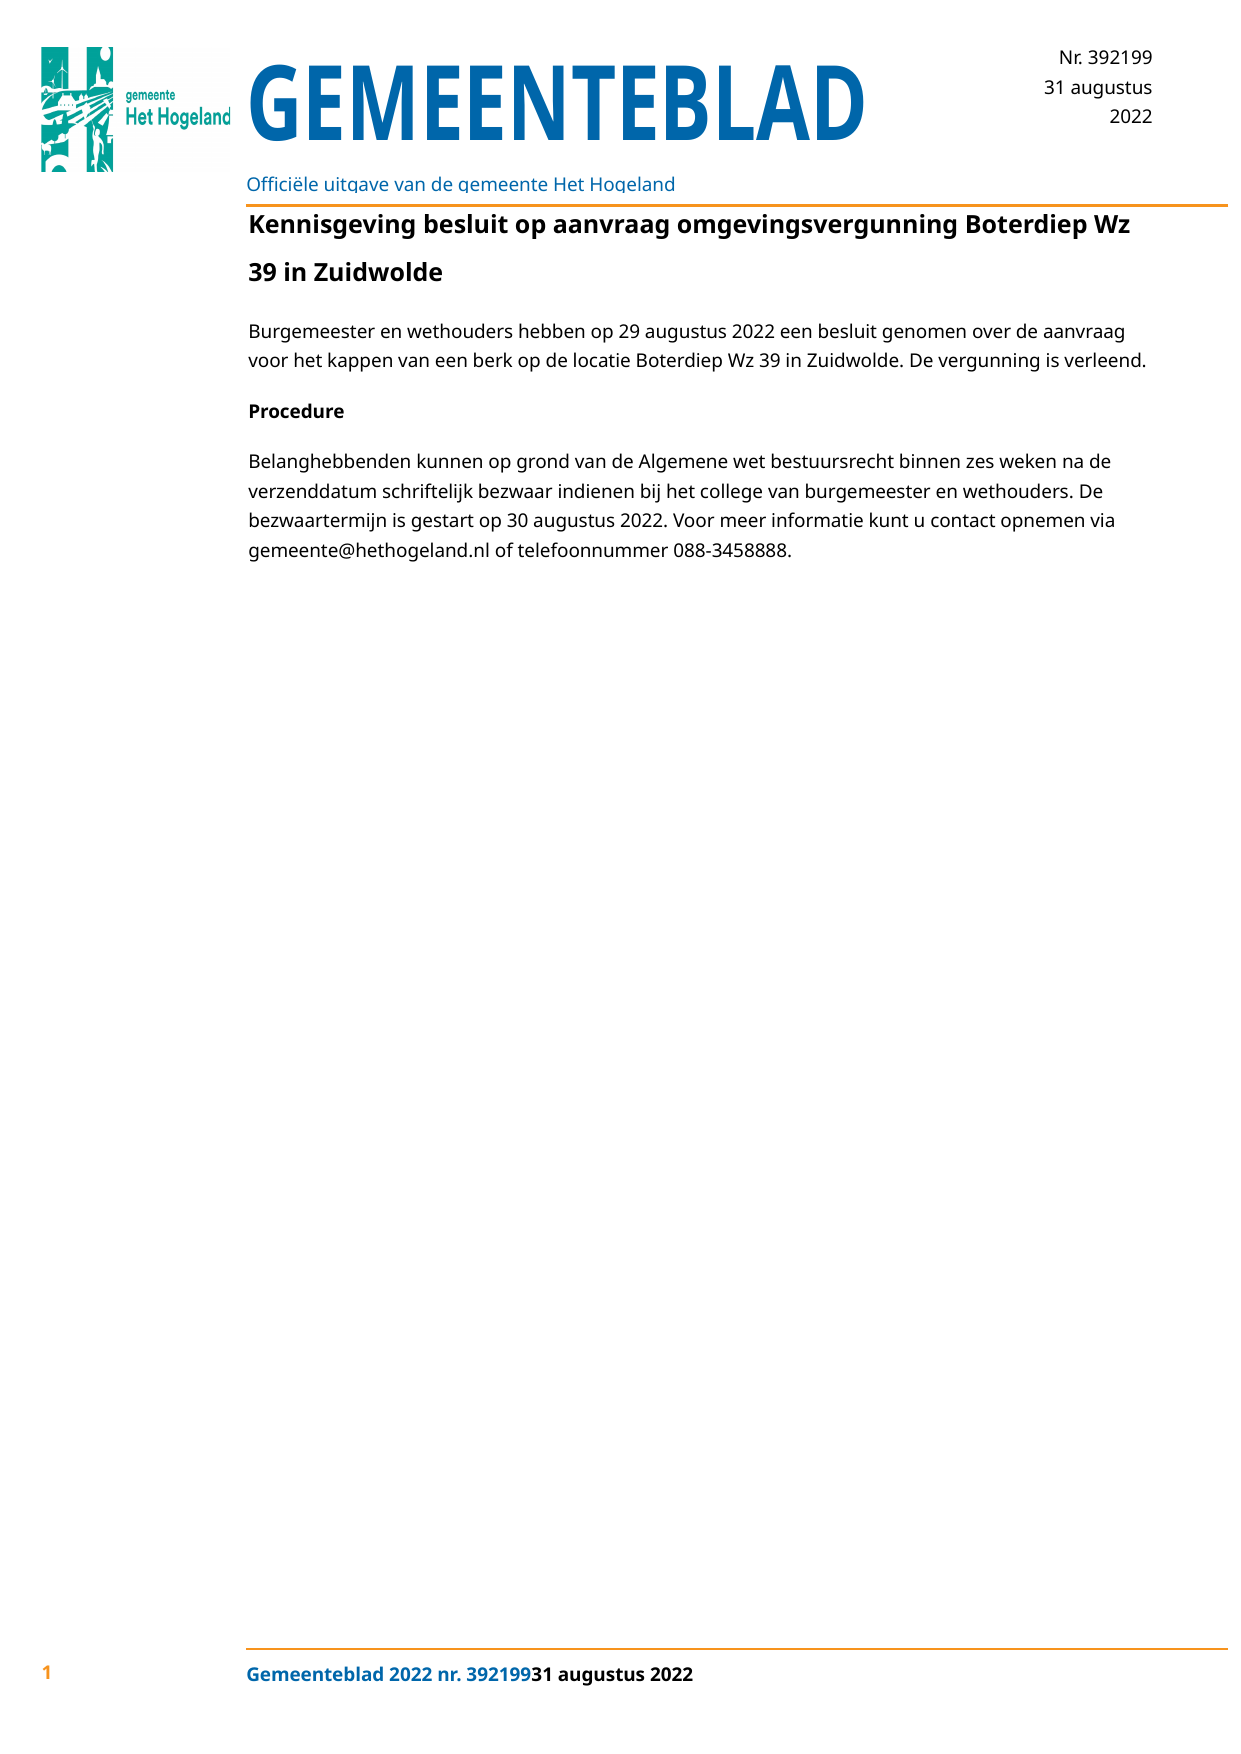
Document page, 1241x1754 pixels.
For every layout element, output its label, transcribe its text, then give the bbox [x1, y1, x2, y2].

text Belanghebbenden kunnen op grond van de Algemene wet bestuursrecht binnen zes weken na de verzenddatum schriftelijk bezwaar indienen bij het college van burgemeester en wethouders. De bezwaartermijn is gestart op 30 augustus 2022. Voor meer informatie kunt u contact opnemen via gemeente@hethogeland.nl of telefoonnummer 088-3458888. [248, 448, 1152, 563]
text Procedure [248, 398, 1152, 424]
text Kennisgeving besluit op aanvraag omgevingsvergunning Boterdiep Wz 39 in Zuidwolde [248, 207, 1152, 288]
picture [41, 47, 231, 172]
text Burgemeester en wethouders hebben op 29 augustus 2022 een besluit genomen over de aanvraag voor het kappen van een berk op de locatie Boterdiep Wz 39 in Zuidwolde. De vergunning is verleend. [248, 318, 1152, 373]
